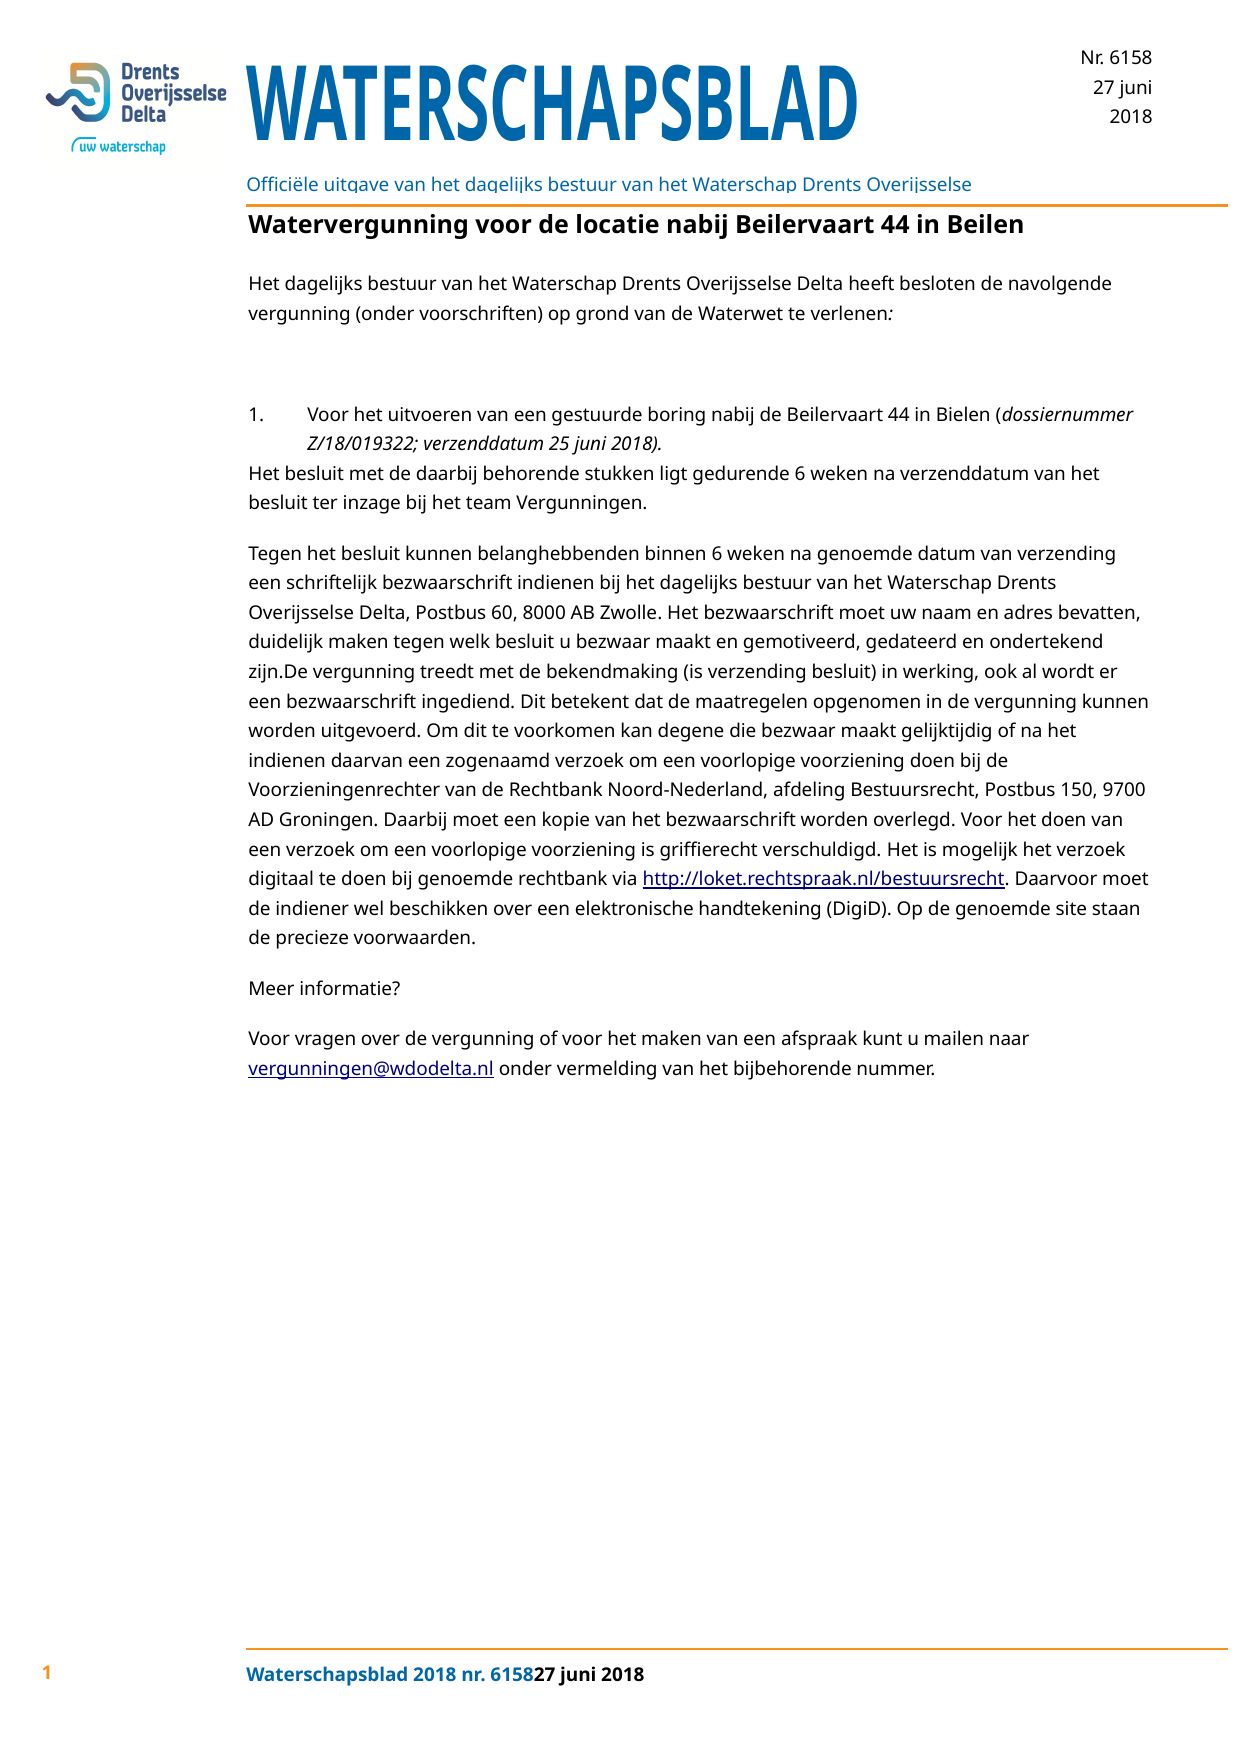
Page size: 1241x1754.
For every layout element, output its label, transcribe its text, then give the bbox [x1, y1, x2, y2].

text Voor vragen over de vergunning of voor het maken van een afspraak kunt u mailen naar vergunningen@wdodelta.nl onder vermelding van het bijbehorende nummer. [248, 1025, 1152, 1081]
text Watervergunning voor de locatie nabij Beilervaart 44 in Beilen [248, 207, 1152, 241]
text Meer informatie? [248, 975, 1152, 1001]
picture [41, 47, 231, 172]
text Het besluit met de daarbij behorende stukken ligt gedurende 6 weken na verzenddatum van het besluit ter inzage bij het team Vergunningen. [248, 460, 1152, 515]
list Voor het uitvoeren van een gestuurde boring nabij de Beilervaart 44 in Bielen (dossiernummer Z/18/019322; verzenddatum 25 juni 2018). [248, 401, 1152, 456]
text Het dagelijks bestuur van het Waterschap Drents Overijsselse Delta heeft besloten de navolgende vergunning (onder voorschriften) op grond van de Waterwet te verlenen: [248, 270, 1152, 326]
text Tegen het besluit kunnen belanghebbenden binnen 6 weken na genoemde datum van verzending een schriftelijk bezwaarschrift indienen bij het dagelijks bestuur van het Waterschap Drents Overijsselse Delta, Postbus 60, 8000 AB Zwolle. Het bezwaarschrift moet uw naam en adres bevatten, duidelijk maken tegen welk besluit u bezwaar maakt en gemotiveerd, gedateerd en ondertekend zijn.De vergunning treedt met de bekendmaking (is verzending besluit) in werking, ook al wordt er een bezwaarschrift ingediend. Dit betekent dat de maatregelen opgenomen in de vergunning kunnen worden uitgevoerd. Om dit te voorkomen kan degene die bezwaar maakt gelijktijdig of na het indienen daarvan een zogenaamd verzoek om een voorlopige voorziening doen bij de Voorzieningenrechter van de Rechtbank Noord-Nederland, afdeling Bestuursrecht, Postbus 150, 9700 AD Groningen. Daarbij moet een kopie van het bezwaarschrift worden overlegd. Voor het doen van een verzoek om een voorlopige voorziening is griffierecht verschuldigd. Het is mogelijk het verzoek digitaal te doen bij genoemde rechtbank via http://loket.rechtspraak.nl/bestuursrecht. Daarvoor moet de indiener wel beschikken over een elektronische handtekening (DigiD). Op de genoemde site staan de precieze voorwaarden. [248, 540, 1152, 950]
